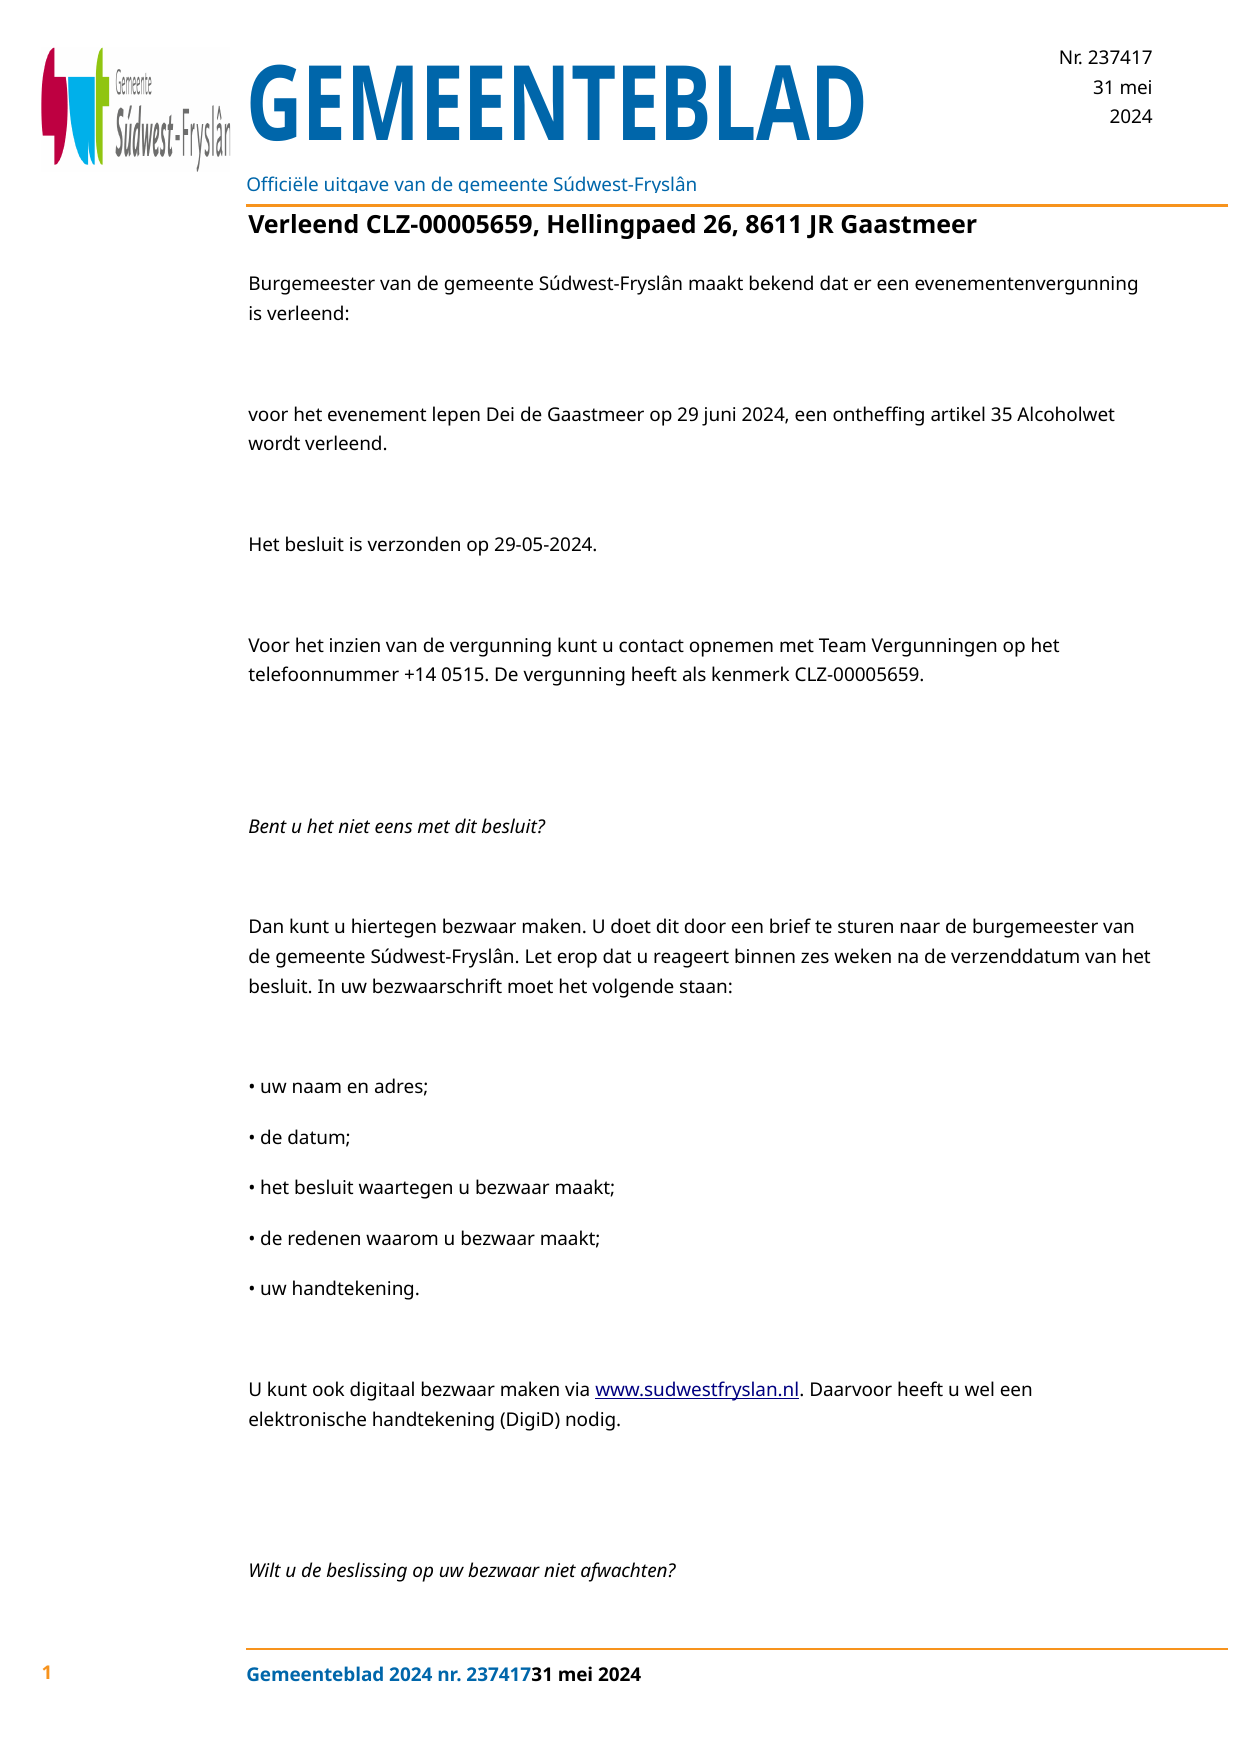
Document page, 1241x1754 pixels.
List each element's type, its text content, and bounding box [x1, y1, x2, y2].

text Verleend CLZ-00005659, Hellingpaed 26, 8611 JR Gaastmeer [248, 207, 1152, 241]
text Burgemeester van de gemeente Súdwest-Fryslân maakt bekend dat er een evenementenvergunning is verleend: [248, 270, 1152, 326]
text Voor het inzien van de vergunning kunt u contact opnemen met Team Vergunningen op het telefoonnummer +14 0515. De vergunning heeft als kenmerk CLZ-00005659. [248, 632, 1152, 687]
text • uw handtekening. [248, 1275, 1152, 1301]
text voor het evenement lepen Dei de Gaastmeer op 29 juni 2024, een ontheffing artikel 35 Alcoholwet wordt verleend. [248, 401, 1152, 456]
text • de redenen waarom u bezwaar maakt; [248, 1225, 1152, 1251]
picture [41, 47, 231, 172]
text • de datum; [248, 1124, 1152, 1150]
text • het besluit waartegen u bezwaar maakt; [248, 1174, 1152, 1200]
text Bent u het niet eens met dit besluit? [248, 813, 1152, 838]
text U kunt ook digitaal bezwaar maken via www.sudwestfryslan.nl. Daarvoor heeft u wel een elektronische handtekening (DigiD) nodig. [248, 1376, 1152, 1431]
text • uw naam en adres; [248, 1074, 1152, 1099]
text Dan kunt u hiertegen bezwaar maken. U doet dit door een brief te sturen naar de burgemeester van de gemeente Súdwest-Fryslân. Let erop dat u reageert binnen zes weken na de verzenddatum van het besluit. In uw bezwaarschrift moet het volgende staan: [248, 914, 1152, 998]
text Het besluit is verzonden op 29-05-2024. [248, 531, 1152, 557]
text Wilt u de beslissing op uw bezwaar niet afwachten? [248, 1557, 1152, 1583]
